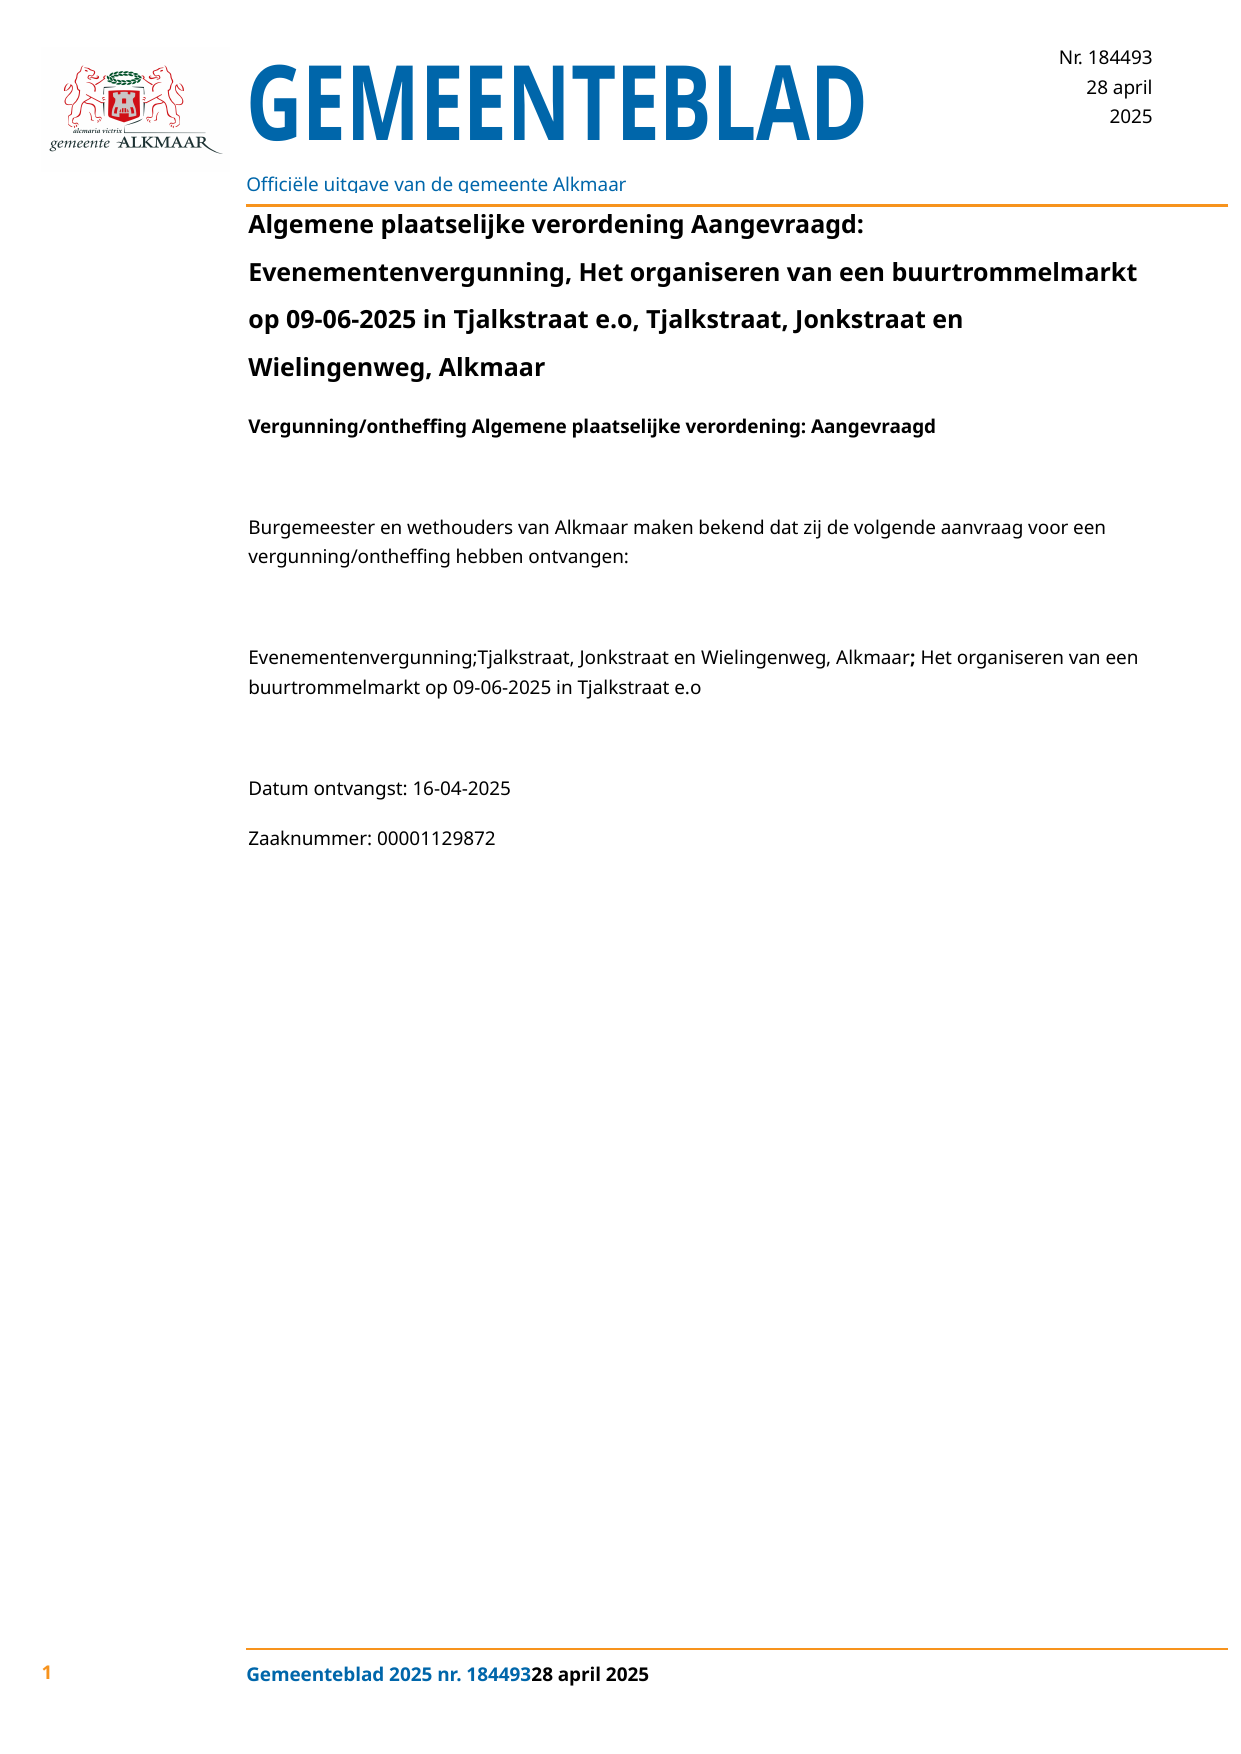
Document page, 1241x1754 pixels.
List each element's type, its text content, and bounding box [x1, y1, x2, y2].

text Zaaknummer: 00001129872 [248, 825, 1152, 851]
text Burgemeester en wethouders van Alkmaar maken bekend dat zij de volgende aanvraag voor een vergunning/ontheffing hebben ontvangen: [248, 514, 1152, 569]
text Algemene plaatselijke verordening Aangevraagd: Evenementenvergunning, Het organiseren van een buurtrommelmarkt op 09-06-2025 in Tjalkstraat e.o, Tjalkstraat, Jonkstraat en Wielingenweg, Alkmaar [248, 207, 1152, 384]
text Evenementenvergunning;Tjalkstraat, Jonkstraat en Wielingenweg, Alkmaar; Het organiseren van een buurtrommelmarkt op 09-06-2025 in Tjalkstraat e.o [248, 644, 1152, 700]
text Datum ontvangst: 16-04-2025 [248, 775, 1152, 801]
text Vergunning/ontheffing Algemene plaatselijke verordening: Aangevraagd [248, 413, 1152, 439]
picture [41, 47, 231, 172]
